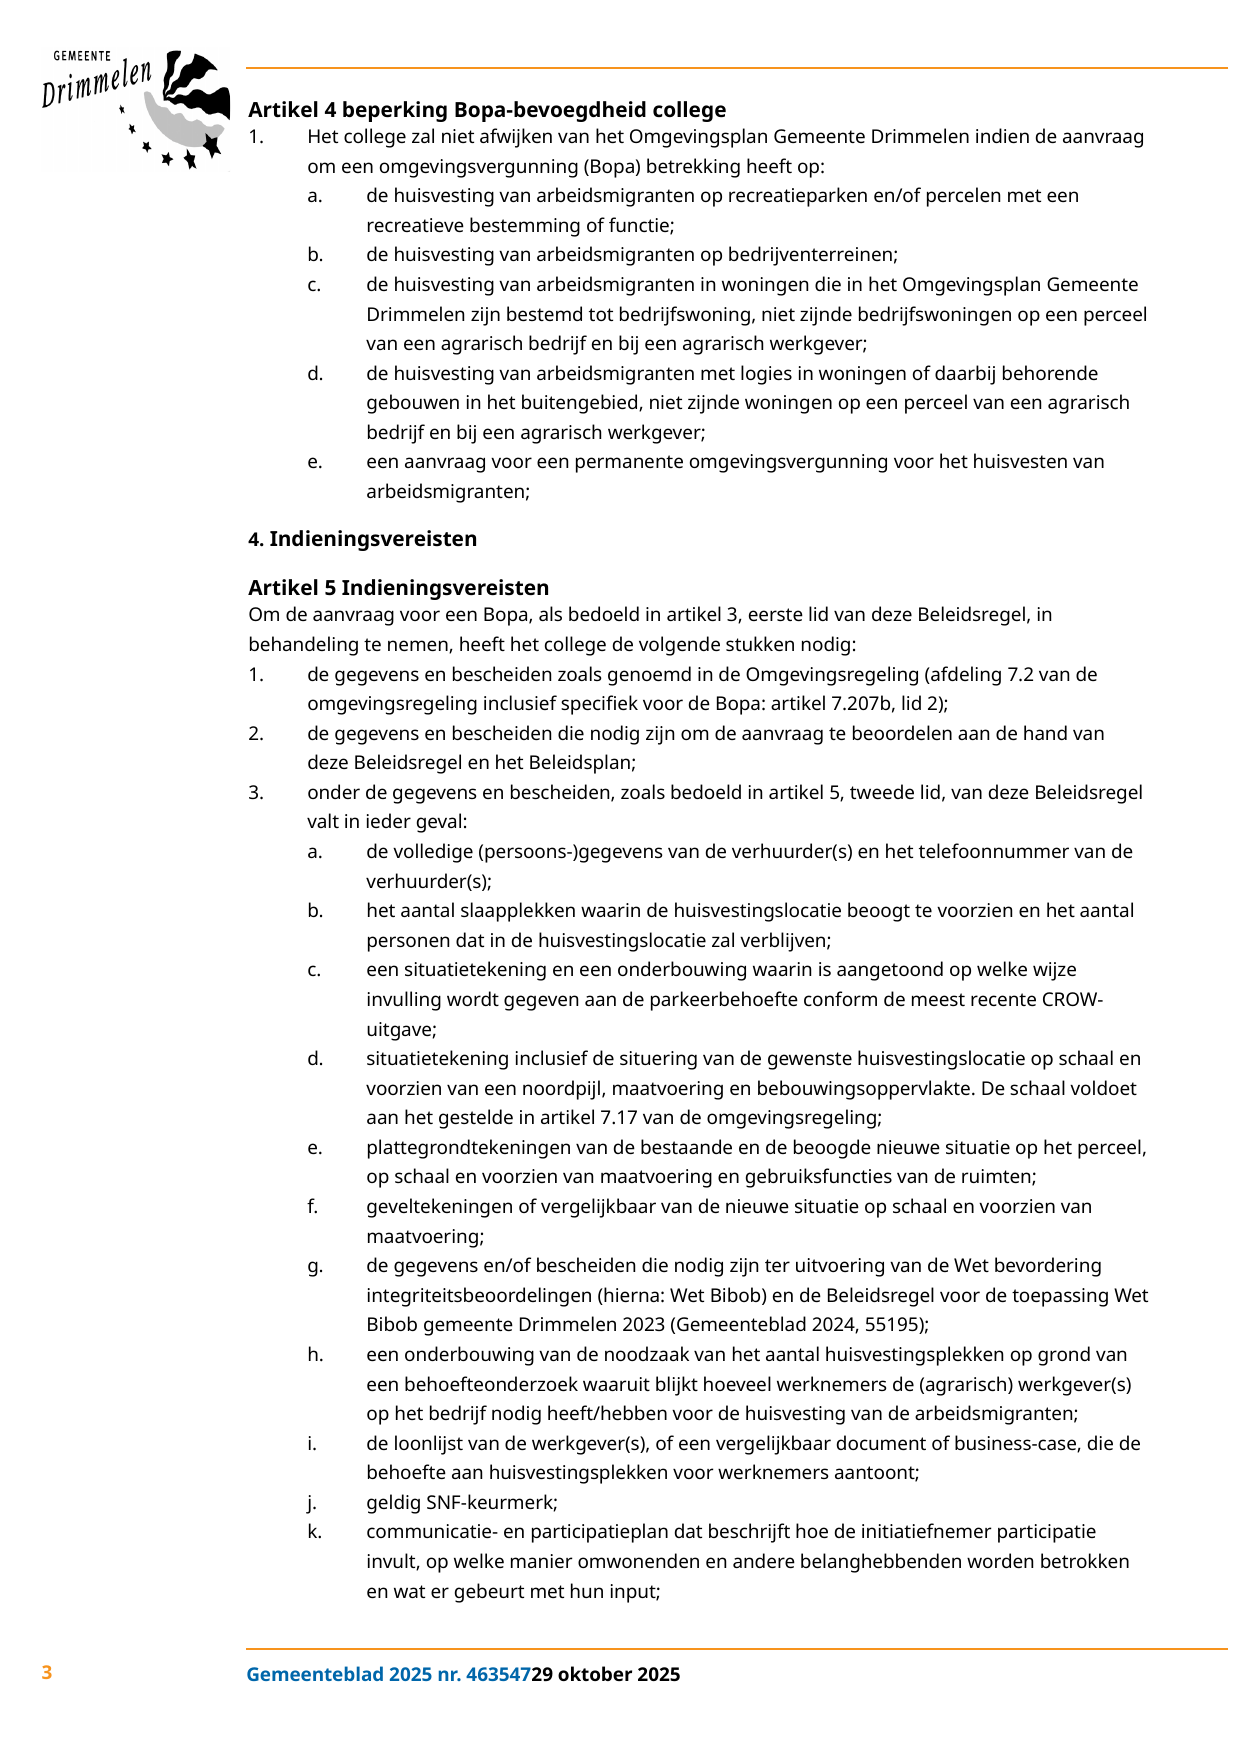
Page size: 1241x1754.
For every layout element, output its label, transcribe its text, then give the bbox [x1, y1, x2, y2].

list de gegevens en/of bescheiden die nodig zijn ter uitvoering van de Wet bevordering integriteitsbeoordelingen (hierna: Wet Bibob) en de Beleidsregel voor de toepassing Wet Bibob gemeente Drimmelen 2023 (Gemeenteblad 2024, 55195); [307, 1252, 1152, 1337]
list een aanvraag voor een permanente omgevingsvergunning voor het huisvesten van arbeidsmigranten; [307, 449, 1152, 504]
text Artikel 4 beperking Bopa-bevoegdheid college [248, 95, 1152, 123]
list Het college zal niet afwijken van het Omgevingsplan Gemeente Drimmelen indien de aanvraag om een omgevingsvergunning (Bopa) betrekking heeft op: [248, 123, 1152, 178]
list de gegevens en bescheiden zoals genoemd in de Omgevingsregeling (afdeling 7.2 van de omgevingsregeling inclusief specifiek voor de Bopa: artikel 7.207b, lid 2); [248, 661, 1152, 716]
list de volledige (persoons-)gegevens van de verhuurder(s) en het telefoonnummer van de verhuurder(s); [307, 838, 1152, 893]
text Artikel 5 Indieningsvereisten [248, 573, 1152, 602]
list de huisvesting van arbeidsmigranten met logies in woningen of daarbij behorende gebouwen in het buitengebied, niet zijnde woningen op een perceel van een agrarisch bedrijf en bij een agrarisch werkgever; [307, 360, 1152, 445]
list geldig SNF-keurmerk; [307, 1489, 1152, 1515]
text 4. Indieningsvereisten [248, 524, 1152, 552]
list een onderbouwing van de noodzaak van het aantal huisvestingsplekken op grond van een behoefteonderzoek waaruit blijkt hoeveel werknemers de (agrarisch) werkgever(s) op het bedrijf nodig heeft/hebben voor de huisvesting van de arbeidsmigranten; [307, 1341, 1152, 1426]
list onder de gegevens en bescheiden, zoals bedoeld in artikel 5, tweede lid, van deze Beleidsregel valt in ieder geval: [248, 779, 1152, 834]
picture [41, 47, 231, 172]
list de gegevens en bescheiden die nodig zijn om de aanvraag te beoordelen aan de hand van deze Beleidsregel en het Beleidsplan; [248, 720, 1152, 775]
list het aantal slaapplekken waarin de huisvestingslocatie beoogt te voorzien en het aantal personen dat in de huisvestingslocatie zal verblijven; [307, 897, 1152, 953]
text Om de aanvraag voor een Bopa, als bedoeld in artikel 3, eerste lid van deze Beleidsregel, in behandeling te nemen, heeft het college de volgende stukken nodig: [248, 602, 1152, 657]
list de huisvesting van arbeidsmigranten op bedrijventerreinen; [307, 242, 1152, 267]
list geveltekeningen of vergelijkbaar van de nieuwe situatie op schaal en voorzien van maatvoering; [307, 1193, 1152, 1248]
list situatietekening inclusief de situering van de gewenste huisvestingslocatie op schaal en voorzien van een noordpijl, maatvoering en bebouwingsoppervlakte. De schaal voldoet aan het gestelde in artikel 7.17 van de omgevingsregeling; [307, 1045, 1152, 1130]
list de loonlijst van de werkgever(s), of een vergelijkbaar document of business-case, die de behoefte aan huisvestingsplekken voor werknemers aantoont; [307, 1430, 1152, 1485]
list de huisvesting van arbeidsmigranten in woningen die in het Omgevingsplan Gemeente Drimmelen zijn bestemd tot bedrijfswoning, niet zijnde bedrijfswoningen op een perceel van een agrarisch bedrijf en bij een agrarisch werkgever; [307, 271, 1152, 356]
list plattegrondtekeningen van de bestaande en de beoogde nieuwe situatie op het perceel, op schaal en voorzien van maatvoering en gebruiksfuncties van de ruimten; [307, 1134, 1152, 1189]
list een situatietekening en een onderbouwing waarin is aangetoond op welke wijze invulling wordt gegeven aan de parkeerbehoefte conform de meest recente CROW-uitgave; [307, 957, 1152, 1041]
list communicatie- en participatieplan dat beschrijft hoe de initiatiefnemer participatie invult, op welke manier omwonenden en andere belanghebbenden worden betrokken en wat er gebeurt met hun input; [307, 1519, 1152, 1603]
list de huisvesting van arbeidsmigranten op recreatieparken en/of percelen met een recreatieve bestemming of functie; [307, 182, 1152, 238]
